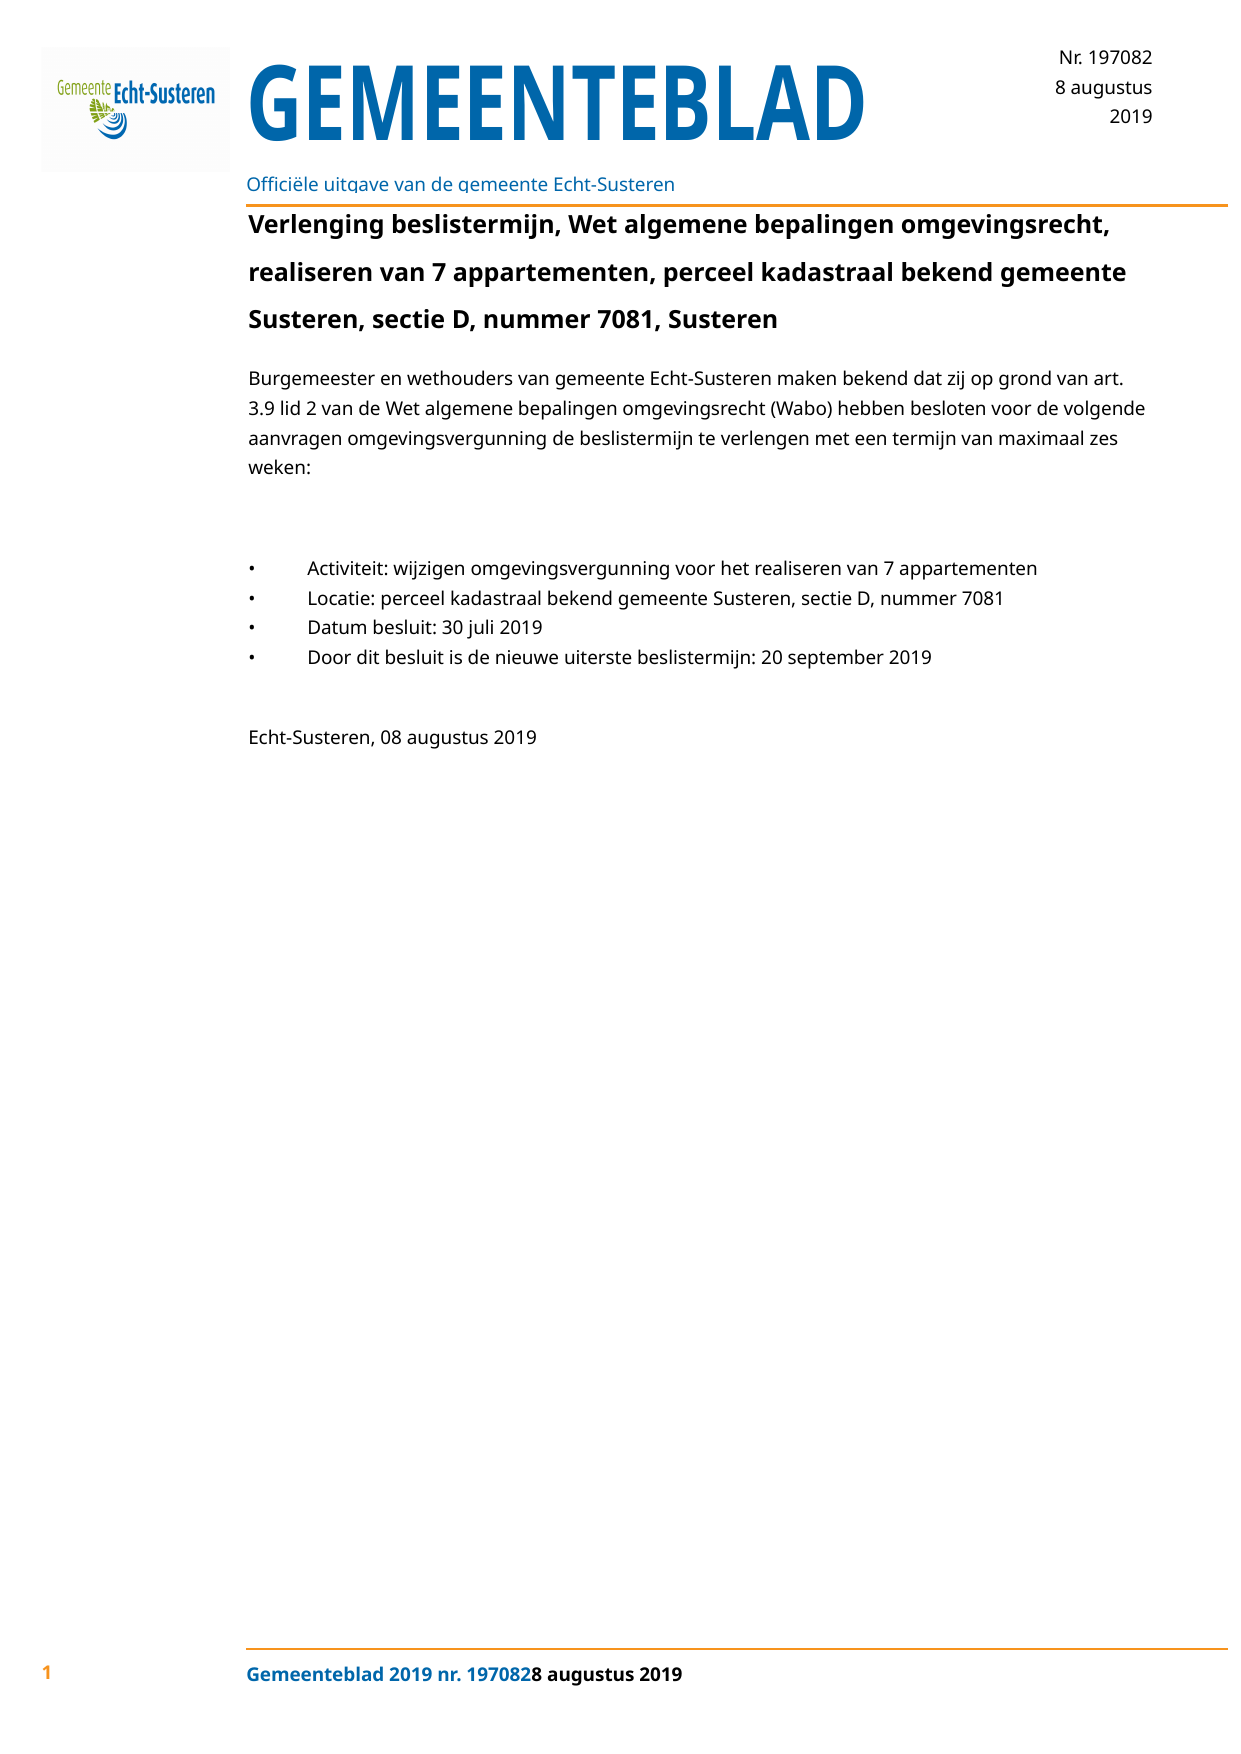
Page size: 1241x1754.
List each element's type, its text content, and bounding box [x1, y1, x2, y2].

picture [41, 47, 231, 172]
text Burgemeester en wethouders van gemeente Echt-Susteren maken bekend dat zij op grond van art. 3.9 lid 2 van de Wet algemene bepalingen omgevingsrecht (Wabo) hebben besloten voor de volgende aanvragen omgevingsvergunning de beslistermijn te verlengen met een termijn van maximaal zes weken: [248, 366, 1152, 480]
text Echt-Susteren, 08 augustus 2019 [248, 724, 1152, 749]
list Activiteit: wijzigen omgevingsvergunning voor het realiseren van 7 appartementen [248, 555, 1152, 581]
list Datum besluit: 30 juli 2019 [248, 614, 1152, 640]
list Door dit besluit is de nieuwe uiterste beslistermijn: 20 september 2019 [248, 644, 1152, 669]
text Verlenging beslistermijn, Wet algemene bepalingen omgevingsrecht, realiseren van 7 appartementen, perceel kadastraal bekend gemeente Susteren, sectie D, nummer 7081, Susteren [248, 207, 1152, 336]
list Locatie: perceel kadastraal bekend gemeente Susteren, sectie D, nummer 7081 [248, 585, 1152, 610]
